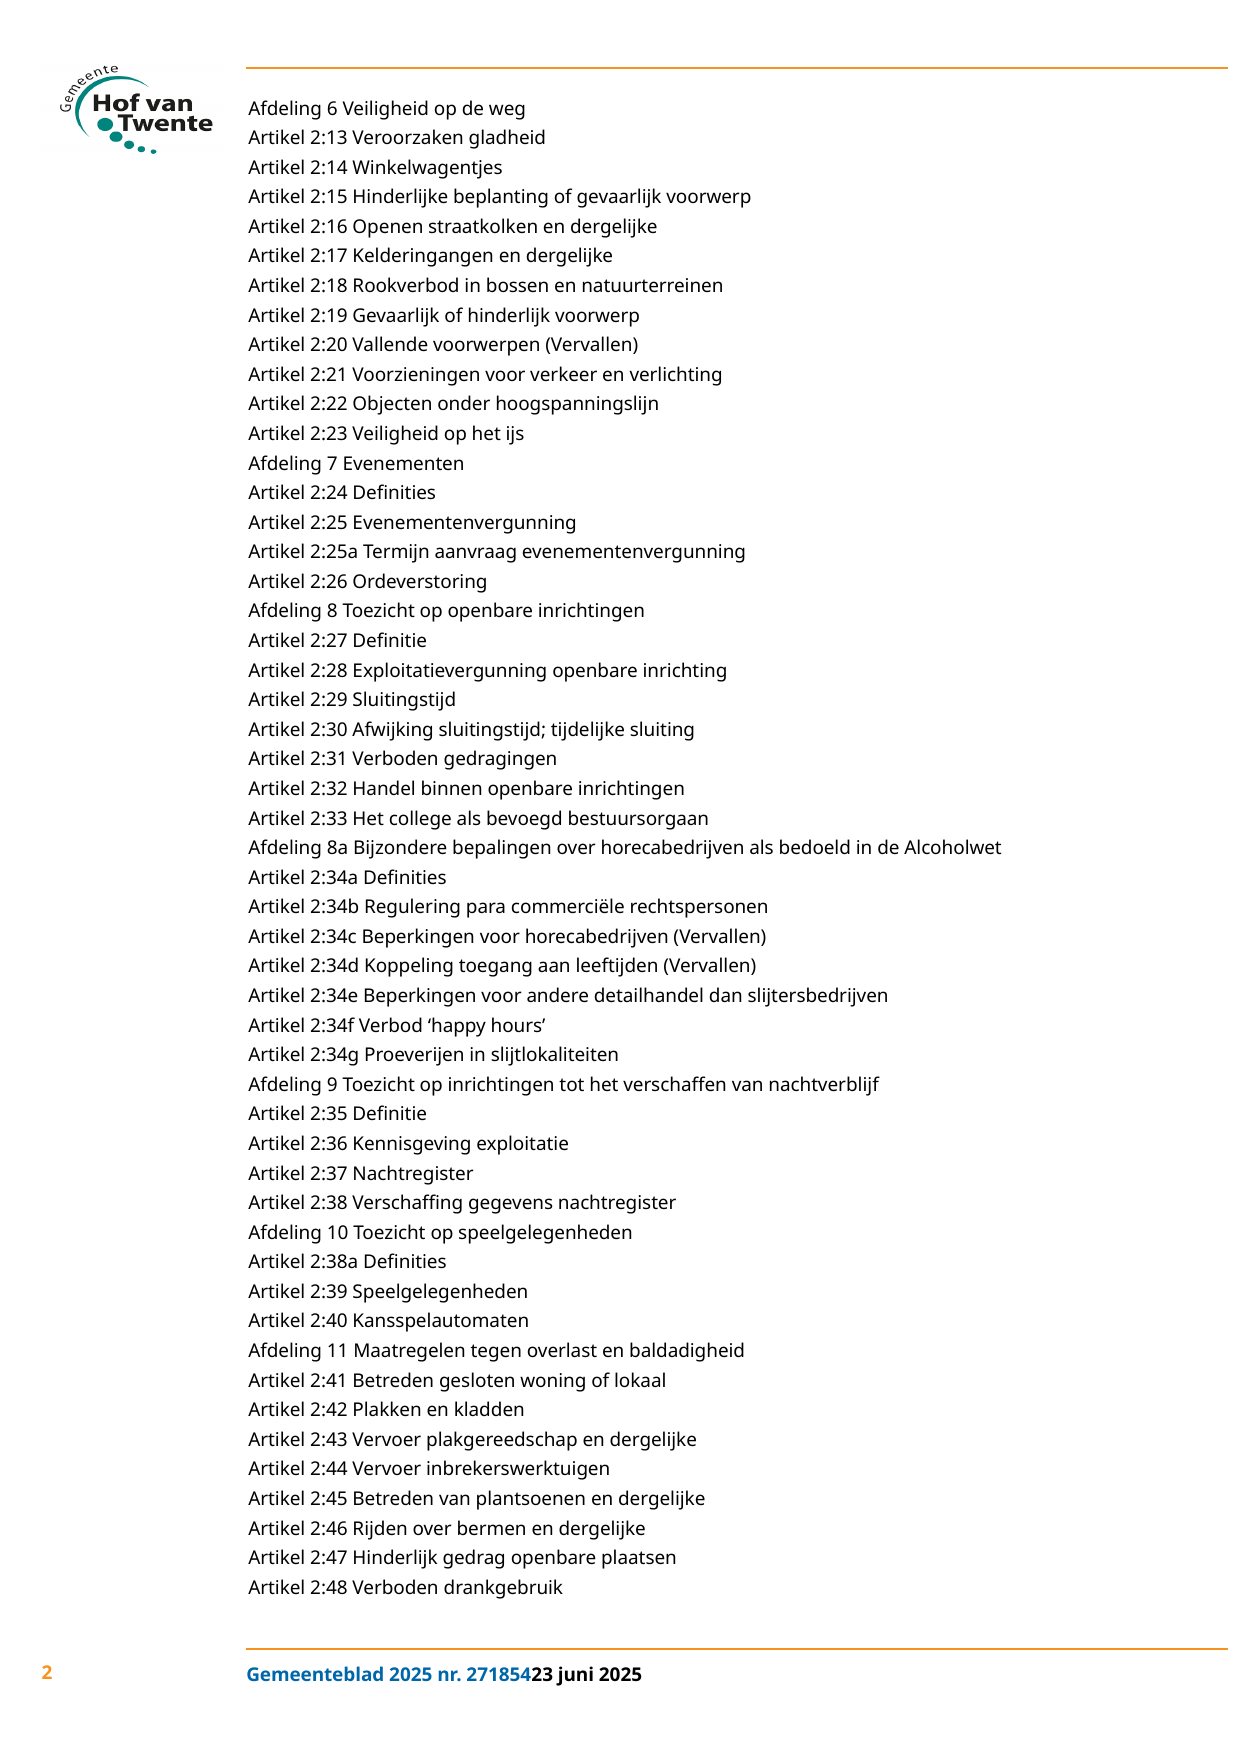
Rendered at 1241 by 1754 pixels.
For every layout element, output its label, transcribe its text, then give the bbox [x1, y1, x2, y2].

text Artikel 2:13 Veroorzaken gladheid [248, 124, 1152, 150]
text Artikel 2:27 Definitie [248, 627, 1152, 653]
text Artikel 2:44 Vervoer inbrekerswerktuigen [248, 1456, 1152, 1481]
text Artikel 2:31 Verboden gedragingen [248, 746, 1152, 771]
text Afdeling 8 Toezicht op openbare inrichtingen [248, 598, 1152, 623]
text Artikel 2:23 Veiligheid op het ijs [248, 420, 1152, 446]
text Artikel 2:19 Gevaarlijk of hinderlijk voorwerp [248, 302, 1152, 328]
text Artikel 2:25 Evenementenvergunning [248, 509, 1152, 535]
text Artikel 2:26 Ordeverstoring [248, 568, 1152, 594]
text Artikel 2:39 Speelgelegenheden [248, 1278, 1152, 1304]
text Artikel 2:46 Rijden over bermen en dergelijke [248, 1515, 1152, 1541]
text Artikel 2:21 Voorzieningen voor verkeer en verlichting [248, 361, 1152, 387]
text Afdeling 11 Maatregelen tegen overlast en baldadigheid [248, 1337, 1152, 1363]
text Afdeling 6 Veiligheid op de weg [248, 95, 1152, 121]
text Artikel 2:37 Nachtregister [248, 1160, 1152, 1186]
text Artikel 2:17 Kelderingangen en dergelijke [248, 243, 1152, 268]
text Artikel 2:43 Vervoer plakgereedschap en dergelijke [248, 1426, 1152, 1452]
picture [41, 47, 231, 172]
text Artikel 2:38 Verschaffing gegevens nachtregister [248, 1189, 1152, 1215]
text Artikel 2:30 Afwijking sluitingstijd; tijdelijke sluiting [248, 716, 1152, 742]
text Artikel 2:36 Kennisgeving exploitatie [248, 1130, 1152, 1156]
text Artikel 2:47 Hinderlijk gedrag openbare plaatsen [248, 1544, 1152, 1570]
text Artikel 2:34f Verbod ‘happy hours’ [248, 1012, 1152, 1038]
text Afdeling 7 Evenementen [248, 450, 1152, 476]
text Artikel 2:20 Vallende voorwerpen (Vervallen) [248, 331, 1152, 357]
text Artikel 2:24 Definities [248, 479, 1152, 505]
text Artikel 2:34c Beperkingen voor horecabedrijven (Vervallen) [248, 923, 1152, 949]
text Artikel 2:28 Exploitatievergunning openbare inrichting [248, 657, 1152, 683]
text Artikel 2:34b Regulering para commerciële rechtspersonen [248, 893, 1152, 919]
text Artikel 2:34a Definities [248, 864, 1152, 890]
text Artikel 2:34e Beperkingen voor andere detailhandel dan slijtersbedrijven [248, 982, 1152, 1008]
text Artikel 2:38a Definities [248, 1248, 1152, 1274]
text Artikel 2:48 Verboden drankgebruik [248, 1574, 1152, 1600]
text Artikel 2:16 Openen straatkolken en dergelijke [248, 213, 1152, 239]
text Artikel 2:32 Handel binnen openbare inrichtingen [248, 775, 1152, 801]
text Artikel 2:34g Proeverijen in slijtlokaliteiten [248, 1041, 1152, 1067]
text Artikel 2:45 Betreden van plantsoenen en dergelijke [248, 1485, 1152, 1511]
text Artikel 2:41 Betreden gesloten woning of lokaal [248, 1367, 1152, 1393]
text Artikel 2:25a Termijn aanvraag evenementenvergunning [248, 538, 1152, 564]
text Artikel 2:29 Sluitingstijd [248, 686, 1152, 712]
text Artikel 2:22 Objecten onder hoogspanningslijn [248, 391, 1152, 416]
text Afdeling 8a Bijzondere bepalingen over horecabedrijven als bedoeld in de Alcoholwet [248, 834, 1152, 860]
text Artikel 2:35 Definitie [248, 1101, 1152, 1126]
text Artikel 2:15 Hinderlijke beplanting of gevaarlijk voorwerp [248, 183, 1152, 209]
text Artikel 2:18 Rookverbod in bossen en natuurterreinen [248, 272, 1152, 298]
text Afdeling 10 Toezicht op speelgelegenheden [248, 1219, 1152, 1245]
text Afdeling 9 Toezicht op inrichtingen tot het verschaffen van nachtverblijf [248, 1071, 1152, 1097]
text Artikel 2:42 Plakken en kladden [248, 1396, 1152, 1422]
text Artikel 2:33 Het college als bevoegd bestuursorgaan [248, 805, 1152, 831]
text Artikel 2:14 Winkelwagentjes [248, 154, 1152, 180]
text Artikel 2:40 Kansspelautomaten [248, 1308, 1152, 1333]
text Artikel 2:34d Koppeling toegang aan leeftijden (Vervallen) [248, 953, 1152, 978]
